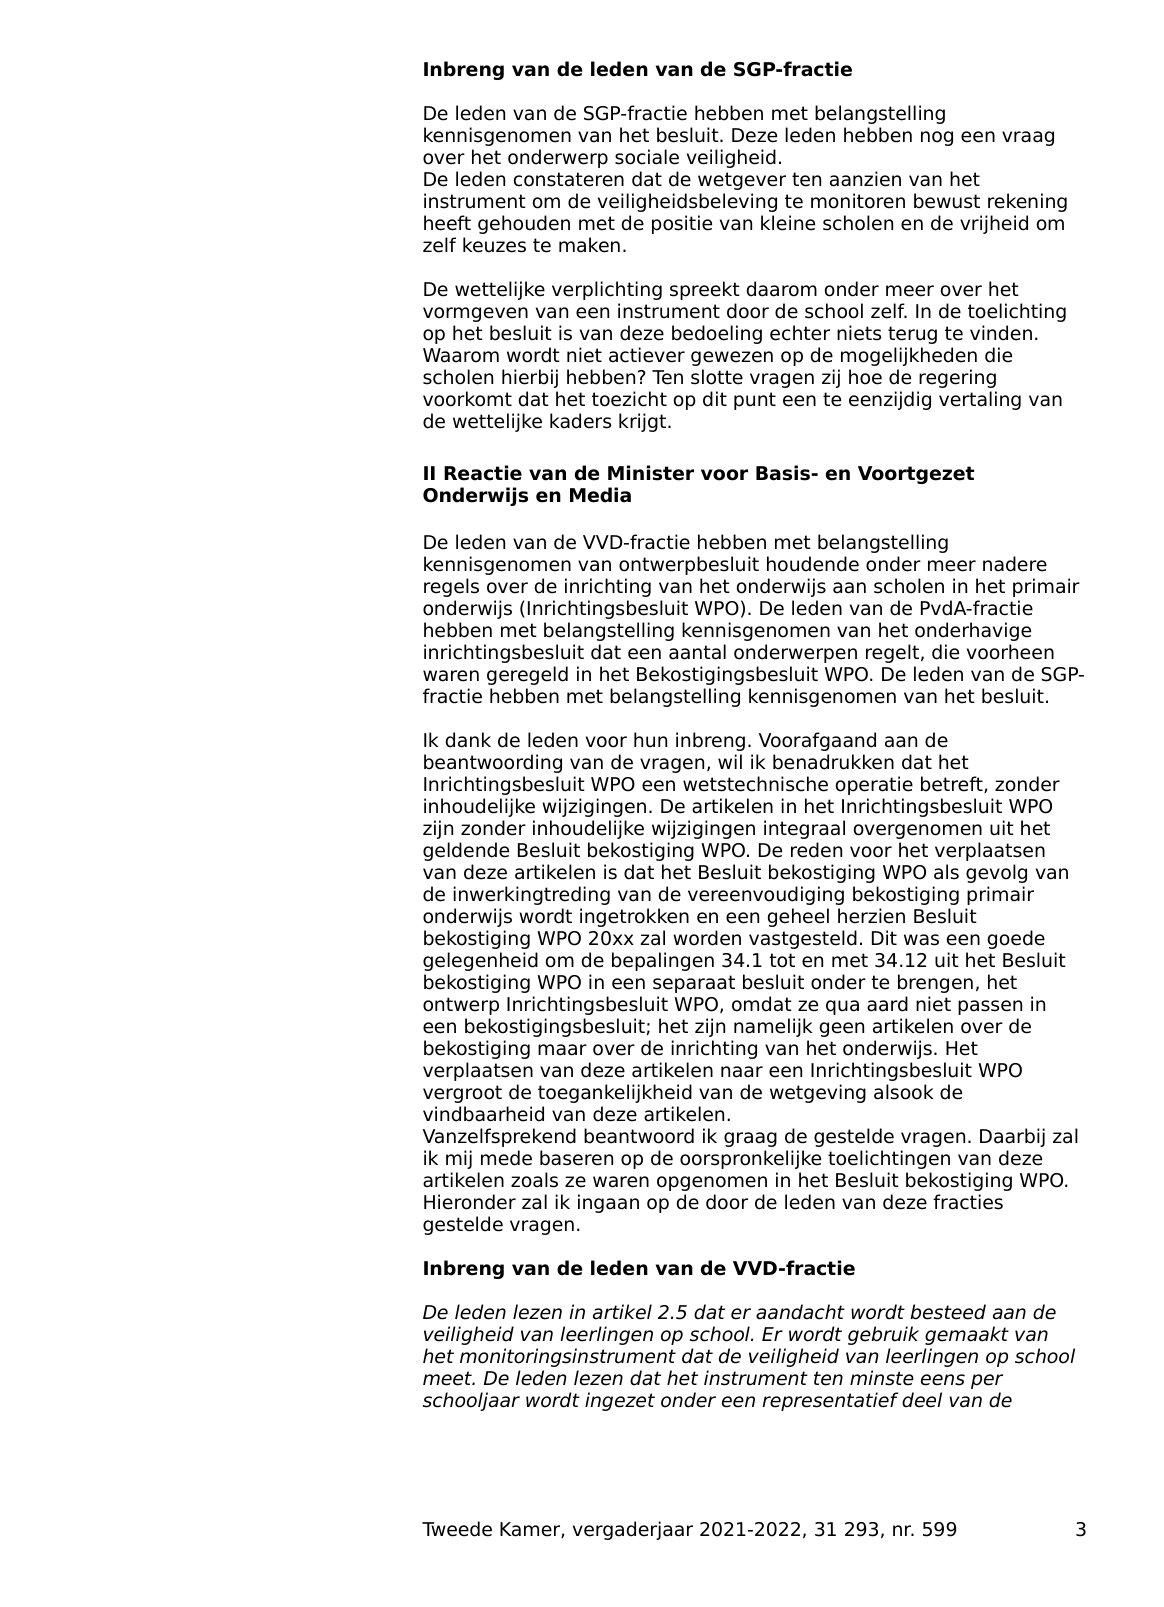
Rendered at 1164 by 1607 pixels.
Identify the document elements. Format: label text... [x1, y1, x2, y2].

text De leden lezen in artikel 2.5 dat er aandacht wordt besteed aan de veiligheid van leerlingen op school. Er wordt gebruik gemaakt van het monitoringsinstrument dat de veiligheid van leerlingen op school meet. De leden lezen dat het instrument ten minste eens per schooljaar wordt ingezet onder een representatief deel van de [422, 1302, 1087, 1412]
text De leden constateren dat de wetgever ten aanzien van het instrument om de veiligheidsbeleving te monitoren bewust rekening heeft gehouden met de positie van kleine scholen en de vrijheid om zelf keuzes te maken. [422, 169, 1087, 257]
text De leden van de VVD-fractie hebben met belangstelling kennisgenomen van ontwerpbesluit houdende onder meer nadere regels over de inrichting van het onderwijs aan scholen in het primair onderwijs (Inrichtingsbesluit WPO). De leden van de PvdA-fractie hebben met belangstelling kennisgenomen van het onderhavige inrichtingsbesluit dat een aantal onderwerpen regelt, die voorheen waren geregeld in het Bekostigingsbesluit WPO. De leden van de SGP-fractie hebben met belangstelling kennisgenomen van het besluit. [422, 532, 1087, 708]
text De leden van de SGP-fractie hebben met belangstelling kennisgenomen van het besluit. Deze leden hebben nog een vraag over het onderwerp sociale veiligheid. [422, 103, 1087, 169]
text Vanzelfsprekend beantwoord ik graag de gestelde vragen. Daarbij zal ik mij mede baseren op de oorspronkelijke toelichtingen van deze artikelen zoals ze waren opgenomen in het Besluit bekostiging WPO. Hieronder zal ik ingaan op de door de leden van deze fracties gestelde vragen. [422, 1126, 1087, 1236]
subtitle Inbreng van de leden van de VVD-fractie [422, 1258, 1087, 1280]
text Ik dank de leden voor hun inbreng. Voorafgaand aan de beantwoording van de vragen, wil ik benadrukken dat het Inrichtingsbesluit WPO een wetstechnische operatie betreft, zonder inhoudelijke wijzigingen. De artikelen in het Inrichtingsbesluit WPO zijn zonder inhoudelijke wijzigingen integraal overgenomen uit het geldende Besluit bekostiging WPO. De reden voor het verplaatsen van deze artikelen is dat het Besluit bekostiging WPO als gevolg van de inwerkingtreding van de vereenvoudiging bekostiging primair onderwijs wordt ingetrokken en een geheel herzien Besluit bekostiging WPO 20xx zal worden vastgesteld. Dit was een goede gelegenheid om de bepalingen 34.1 tot en met 34.12 uit het Besluit bekostiging WPO in een separaat besluit onder te brengen, het ontwerp Inrichtingsbesluit WPO, omdat ze qua aard niet passen in een bekostigingsbesluit; het zijn namelijk geen artikelen over de bekostiging maar over de inrichting van het onderwijs. Het verplaatsen van deze artikelen naar een Inrichtingsbesluit WPO vergroot de toegankelijkheid van de wetgeving alsook de vindbaarheid van deze artikelen. [422, 730, 1087, 1126]
text De wettelijke verplichting spreekt daarom onder meer over het vormgeven van een instrument door de school zelf. In de toelichting op het besluit is van deze bedoeling echter niets terug te vinden. Waarom wordt niet actiever gewezen op de mogelijkheden die scholen hierbij hebben? Ten slotte vragen zij hoe de regering voorkomt dat het toezicht op dit punt een te eenzijdig vertaling van de wettelijke kaders krijgt. [422, 279, 1087, 433]
subtitle Inbreng van de leden van de SGP-fractie [422, 59, 1087, 81]
subtitle II Reactie van de Minister voor Basis- en Voortgezet Onderwijs en Media [422, 463, 1087, 507]
